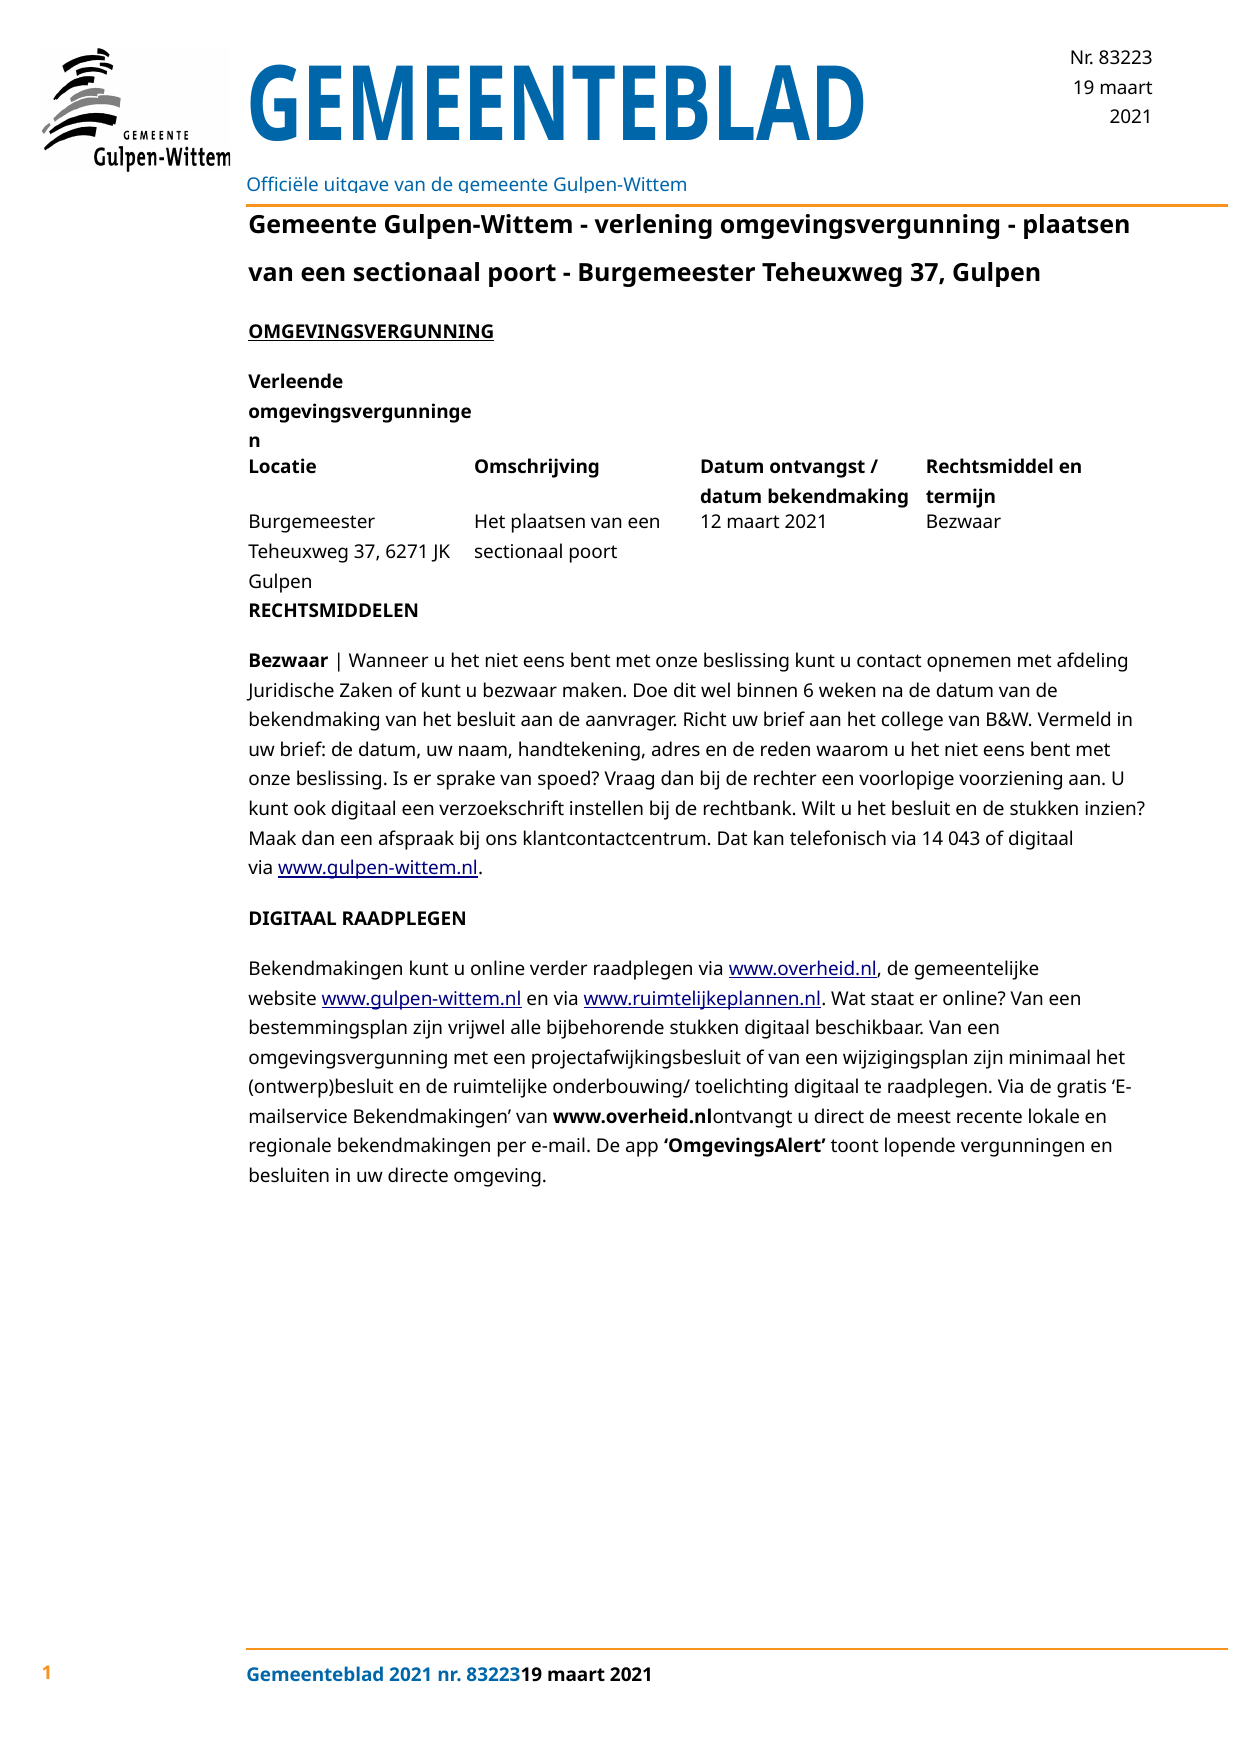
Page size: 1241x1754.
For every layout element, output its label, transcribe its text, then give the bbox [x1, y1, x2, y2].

table_header [474, 369, 700, 453]
text Bekendmakingen kunt u online verder raadplegen via www.overheid.nl, de gemeentelijke website www.gulpen-wittem.nl en via www.ruimtelijkeplannen.nl. Wat staat er online? Van een bestemmingsplan zijn vrijwel alle bijbehorende stukken digitaal beschikbaar. Van een omgevingsvergunning met een projectafwijkingsbesluit of van een wijzigingsplan zijn minimaal het (ontwerp)besluit en de ruimtelijke onderbouwing/ toelichting digitaal te raadplegen. Via de gratis ‘E-mailservice Bekendmakingen’ van www.overheid.nlontvangt u direct de meest recente lokale en regionale bekendmakingen per e-mail. De app ‘OmgevingsAlert’ toont lopende vergunningen en besluiten in uw directe omgeving. [248, 955, 1152, 1188]
table_cell Omschrijving [474, 453, 700, 509]
table_cell Locatie [248, 453, 474, 509]
table_cell 12 maart 2021 [700, 509, 926, 593]
table_cell Het plaatsen van een sectionaal poort [474, 509, 700, 593]
table_cell Bezwaar [926, 509, 1152, 593]
table_cell Burgemeester Teheuxweg 37, 6271 JK Gulpen [248, 509, 474, 593]
text Gemeente Gulpen-Wittem - verlening omgevingsvergunning - plaatsen van een sectionaal poort - Burgemeester Teheuxweg 37, Gulpen [248, 207, 1152, 288]
table_header [700, 369, 926, 453]
picture [41, 47, 231, 172]
text DIGITAAL RAADPLEGEN [248, 905, 1152, 930]
text RECHTSMIDDELEN [248, 597, 1152, 622]
table_cell Rechtsmiddel en termijn [926, 453, 1152, 509]
text Bezwaar | Wanneer u het niet eens bent met onze beslissing kunt u contact opnemen met afdeling Juridische Zaken of kunt u bezwaar maken. Doe dit wel binnen 6 weken na de datum van de bekendmaking van het besluit aan de aanvrager. Richt uw brief aan het college van B&W. Vermeld in uw brief: de datum, uw naam, handtekening, adres en de reden waarom u het niet eens bent met onze beslissing. Is er sprake van spoed? Vraag dan bij de rechter een voorlopige voorziening aan. U kunt ook digitaal een verzoekschrift instellen bij de rechtbank. Wilt u het besluit en de stukken inzien? Maak dan een afspraak bij ons klantcontactcentrum. Dat kan telefonisch via 14 043 of digitaal via www.gulpen-wittem.nl. [248, 647, 1152, 880]
table_cell Datum ontvangst / datum bekendmaking [700, 453, 926, 509]
table_header Verleende omgevingsvergunningen [248, 369, 474, 453]
text OMGEVINGSVERGUNNING [248, 318, 1152, 344]
table_header [926, 369, 1152, 453]
